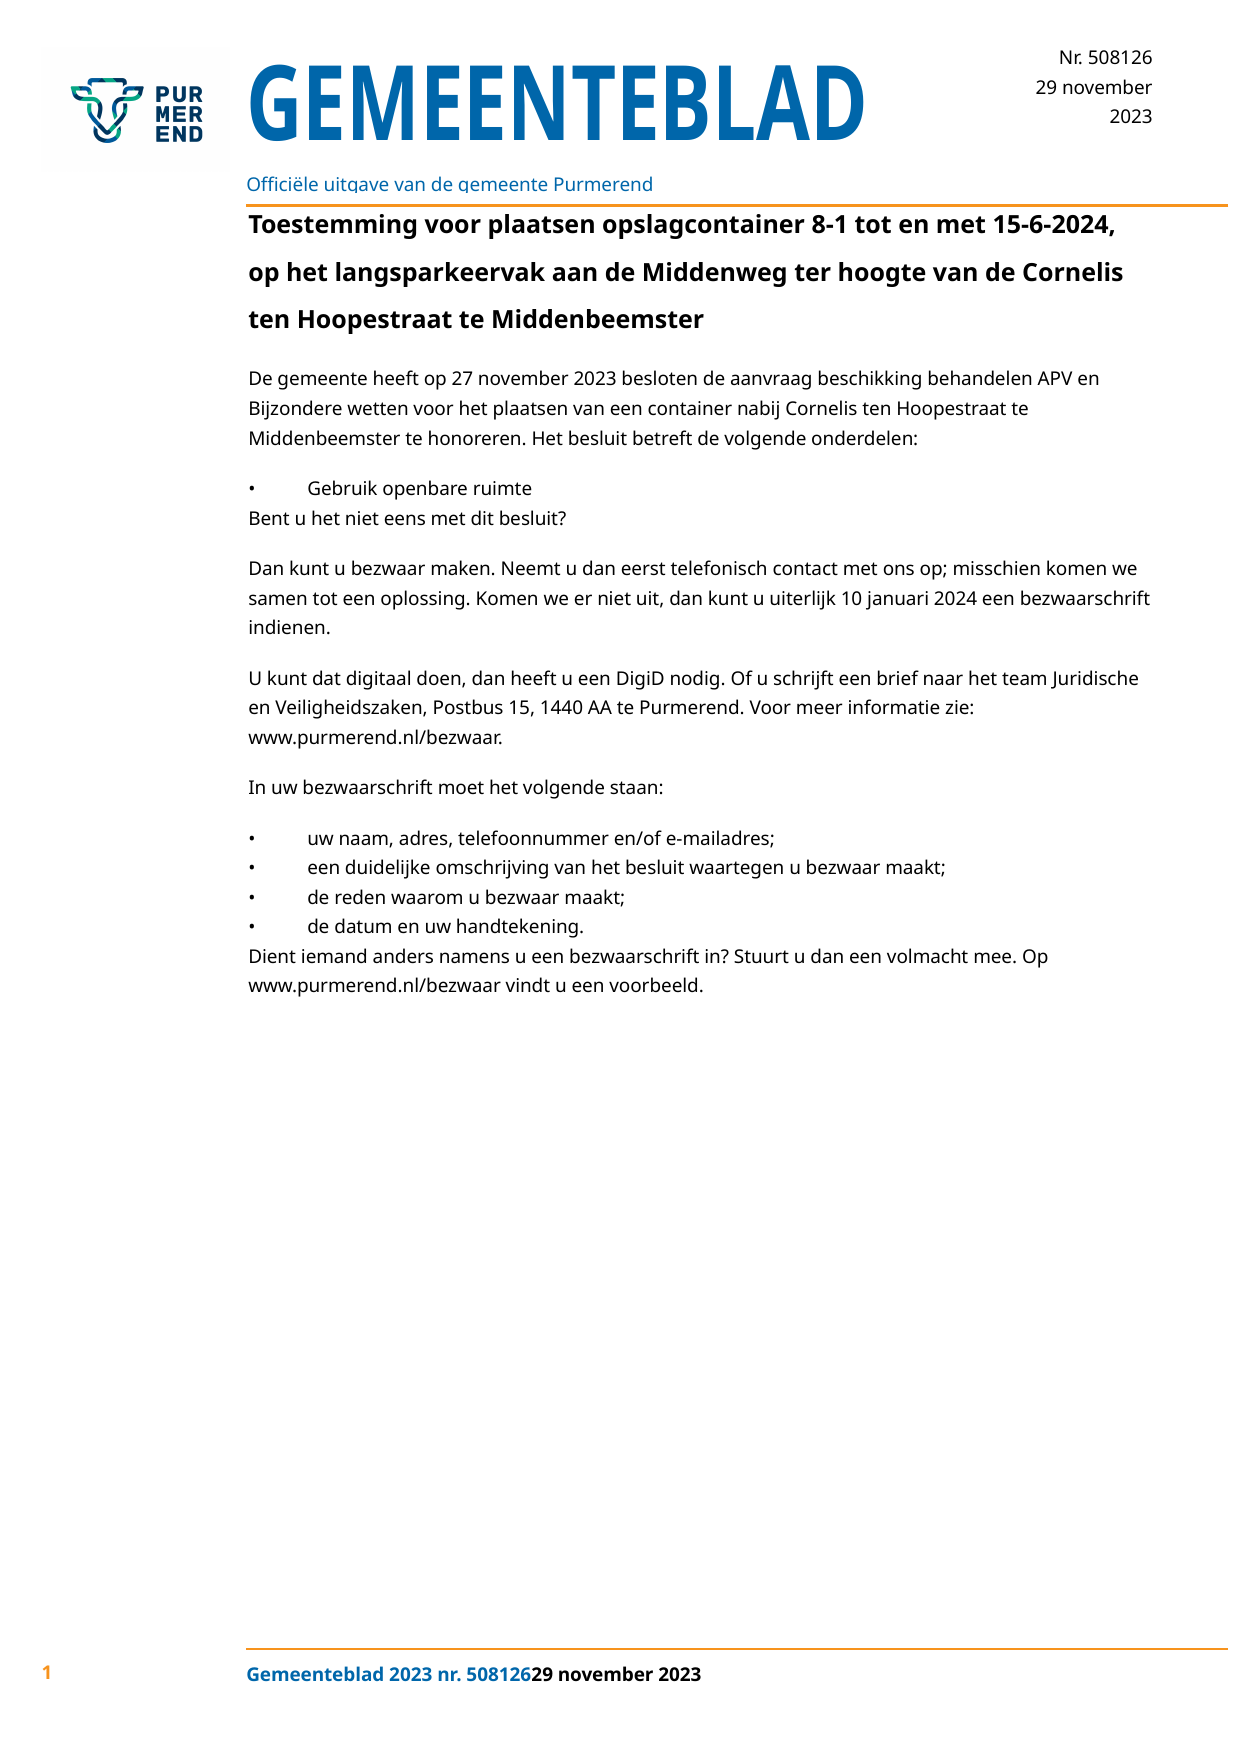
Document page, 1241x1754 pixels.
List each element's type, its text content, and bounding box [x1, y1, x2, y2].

list Gebruik openbare ruimte [248, 475, 1152, 501]
text Bent u het niet eens met dit besluit? [248, 505, 1152, 530]
list uw naam, adres, telefoonnummer en/of e-mailadres; [248, 825, 1152, 850]
text De gemeente heeft op 27 november 2023 besloten de aanvraag beschikking behandelen APV en Bijzondere wetten voor het plaatsen van een container nabij Cornelis ten Hoopestraat te Middenbeemster te honoreren. Het besluit betreft de volgende onderdelen: [248, 366, 1152, 450]
picture [41, 47, 231, 172]
list de datum en uw handtekening. [248, 913, 1152, 939]
text Dan kunt u bezwaar maken. Neemt u dan eerst telefonisch contact met ons op; misschien komen we samen tot een oplossing. Komen we er niet uit, dan kunt u uiterlijk 10 januari 2024 een bezwaarschrift indienen. [248, 555, 1152, 640]
list de reden waarom u bezwaar maakt; [248, 884, 1152, 909]
text U kunt dat digitaal doen, dan heeft u een DigiD nodig. Of u schrijft een brief naar het team Juridische en Veiligheidszaken, Postbus 15, 1440 AA te Purmerend. Voor meer informatie zie: www.purmerend.nl/bezwaar. [248, 665, 1152, 749]
text Toestemming voor plaatsen opslagcontainer 8-1 tot en met 15-6-2024, op het langsparkeervak aan de Middenweg ter hoogte van de Cornelis ten Hoopestraat te Middenbeemster [248, 207, 1152, 336]
list een duidelijke omschrijving van het besluit waartegen u bezwaar maakt; [248, 854, 1152, 880]
text In uw bezwaarschrift moet het volgende staan: [248, 774, 1152, 800]
text Dient iemand anders namens u een bezwaarschrift in? Stuurt u dan een volmacht mee. Op www.purmerend.nl/bezwaar vindt u een voorbeeld. [248, 943, 1152, 998]
